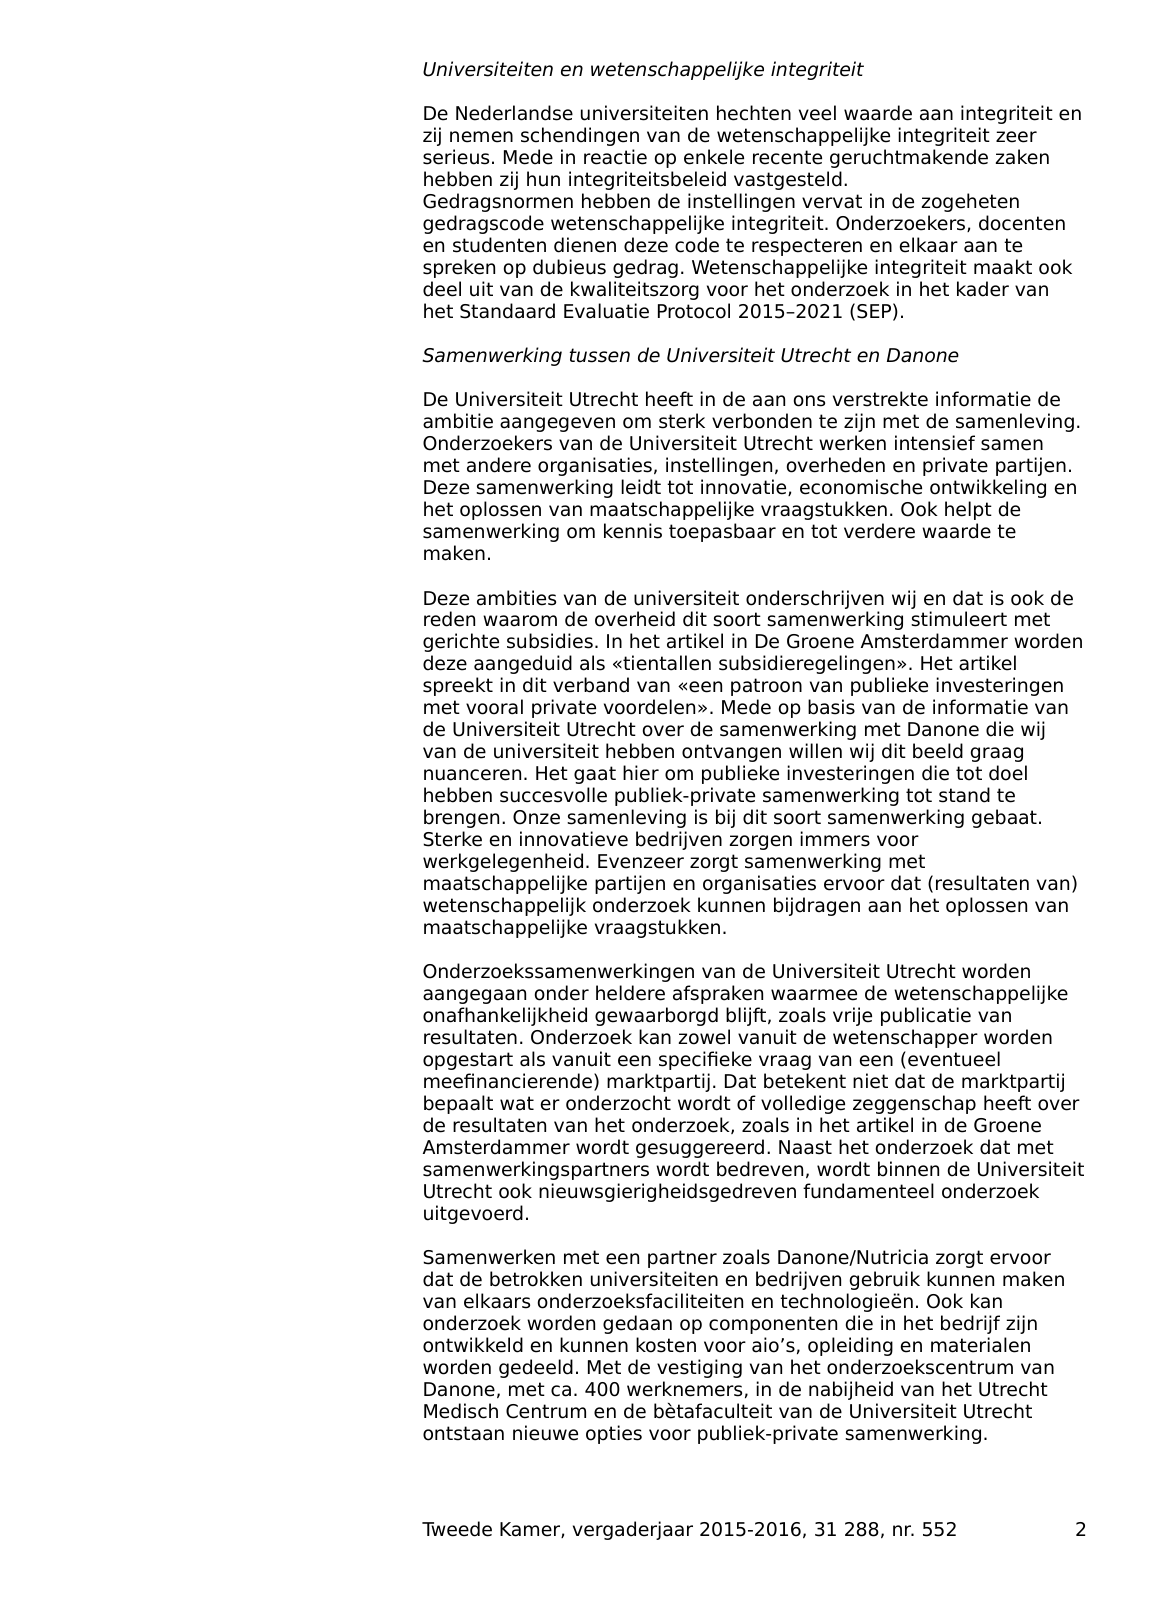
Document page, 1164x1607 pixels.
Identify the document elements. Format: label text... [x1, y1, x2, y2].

text Samenwerken met een partner zoals Danone/Nutricia zorgt ervoor dat de betrokken universiteiten en bedrijven gebruik kunnen maken van elkaars onderzoeksfaciliteiten en technologieën. Ook kan onderzoek worden gedaan op componenten die in het bedrijf zijn ontwikkeld en kunnen kosten voor aio’s, opleiding en materialen worden gedeeld. Met de vestiging van het onderzoekscentrum van Danone, met ca. 400 werknemers, in de nabijheid van het Utrecht Medisch Centrum en de bètafaculteit van de Universiteit Utrecht ontstaan nieuwe opties voor publiek-private samenwerking. [422, 1247, 1087, 1445]
text De Universiteit Utrecht heeft in de aan ons verstrekte informatie de ambitie aangegeven om sterk verbonden te zijn met de samenleving. Onderzoekers van de Universiteit Utrecht werken intensief samen met andere organisaties, instellingen, overheden en private partijen. Deze samenwerking leidt tot innovatie, economische ontwikkeling en het oplossen van maatschappelijke vraagstukken. Ook helpt de samenwerking om kennis toepasbaar en tot verdere waarde te maken. [422, 389, 1087, 565]
subtitle Universiteiten en wetenschappelijke integriteit [422, 59, 1087, 81]
text Onderzoekssamenwerkingen van de Universiteit Utrecht worden aangegaan onder heldere afspraken waarmee de wetenschappelijke onafhankelijkheid gewaarborgd blijft, zoals vrije publicatie van resultaten. Onderzoek kan zowel vanuit de wetenschapper worden opgestart als vanuit een specifieke vraag van een (eventueel meefinancierende) marktpartij. Dat betekent niet dat de marktpartij bepaalt wat er onderzocht wordt of volledige zeggenschap heeft over de resultaten van het onderzoek, zoals in het artikel in de Groene Amsterdammer wordt gesuggereerd. Naast het onderzoek dat met samenwerkingspartners wordt bedreven, wordt binnen de Universiteit Utrecht ook nieuwsgierigheidsgedreven fundamenteel onderzoek uitgevoerd. [422, 961, 1087, 1225]
text Deze ambities van de universiteit onderschrijven wij en dat is ook de reden waarom de overheid dit soort samenwerking stimuleert met gerichte subsidies. In het artikel in De Groene Amsterdammer worden deze aangeduid als «tientallen subsidieregelingen». Het artikel spreekt in dit verband van «een patroon van publieke investeringen met vooral private voordelen». Mede op basis van de informatie van de Universiteit Utrecht over de samenwerking met Danone die wij van de universiteit hebben ontvangen willen wij dit beeld graag nuanceren. Het gaat hier om publieke investeringen die tot doel hebben succesvolle publiek-private samenwerking tot stand te brengen. Onze samenleving is bij dit soort samenwerking gebaat. Sterke en innovatieve bedrijven zorgen immers voor werkgelegenheid. Evenzeer zorgt samenwerking met maatschappelijke partijen en organisaties ervoor dat (resultaten van) wetenschappelijk onderzoek kunnen bijdragen aan het oplossen van maatschappelijke vraagstukken. [422, 587, 1087, 939]
text De Nederlandse universiteiten hechten veel waarde aan integriteit en zij nemen schendingen van de wetenschappelijke integriteit zeer serieus. Mede in reactie op enkele recente geruchtmakende zaken hebben zij hun integriteitsbeleid vastgesteld. [422, 103, 1087, 191]
text Gedragsnormen hebben de instellingen vervat in de zogeheten gedragscode wetenschappelijke integriteit. Onderzoekers, docenten en studenten dienen deze code te respecteren en elkaar aan te spreken op dubieus gedrag. Wetenschappelijke integriteit maakt ook deel uit van de kwaliteitszorg voor het onderzoek in het kader van het Standaard Evaluatie Protocol 2015–2021 (SEP). [422, 191, 1087, 323]
subtitle Samenwerking tussen de Universiteit Utrecht en Danone [422, 345, 1087, 367]
